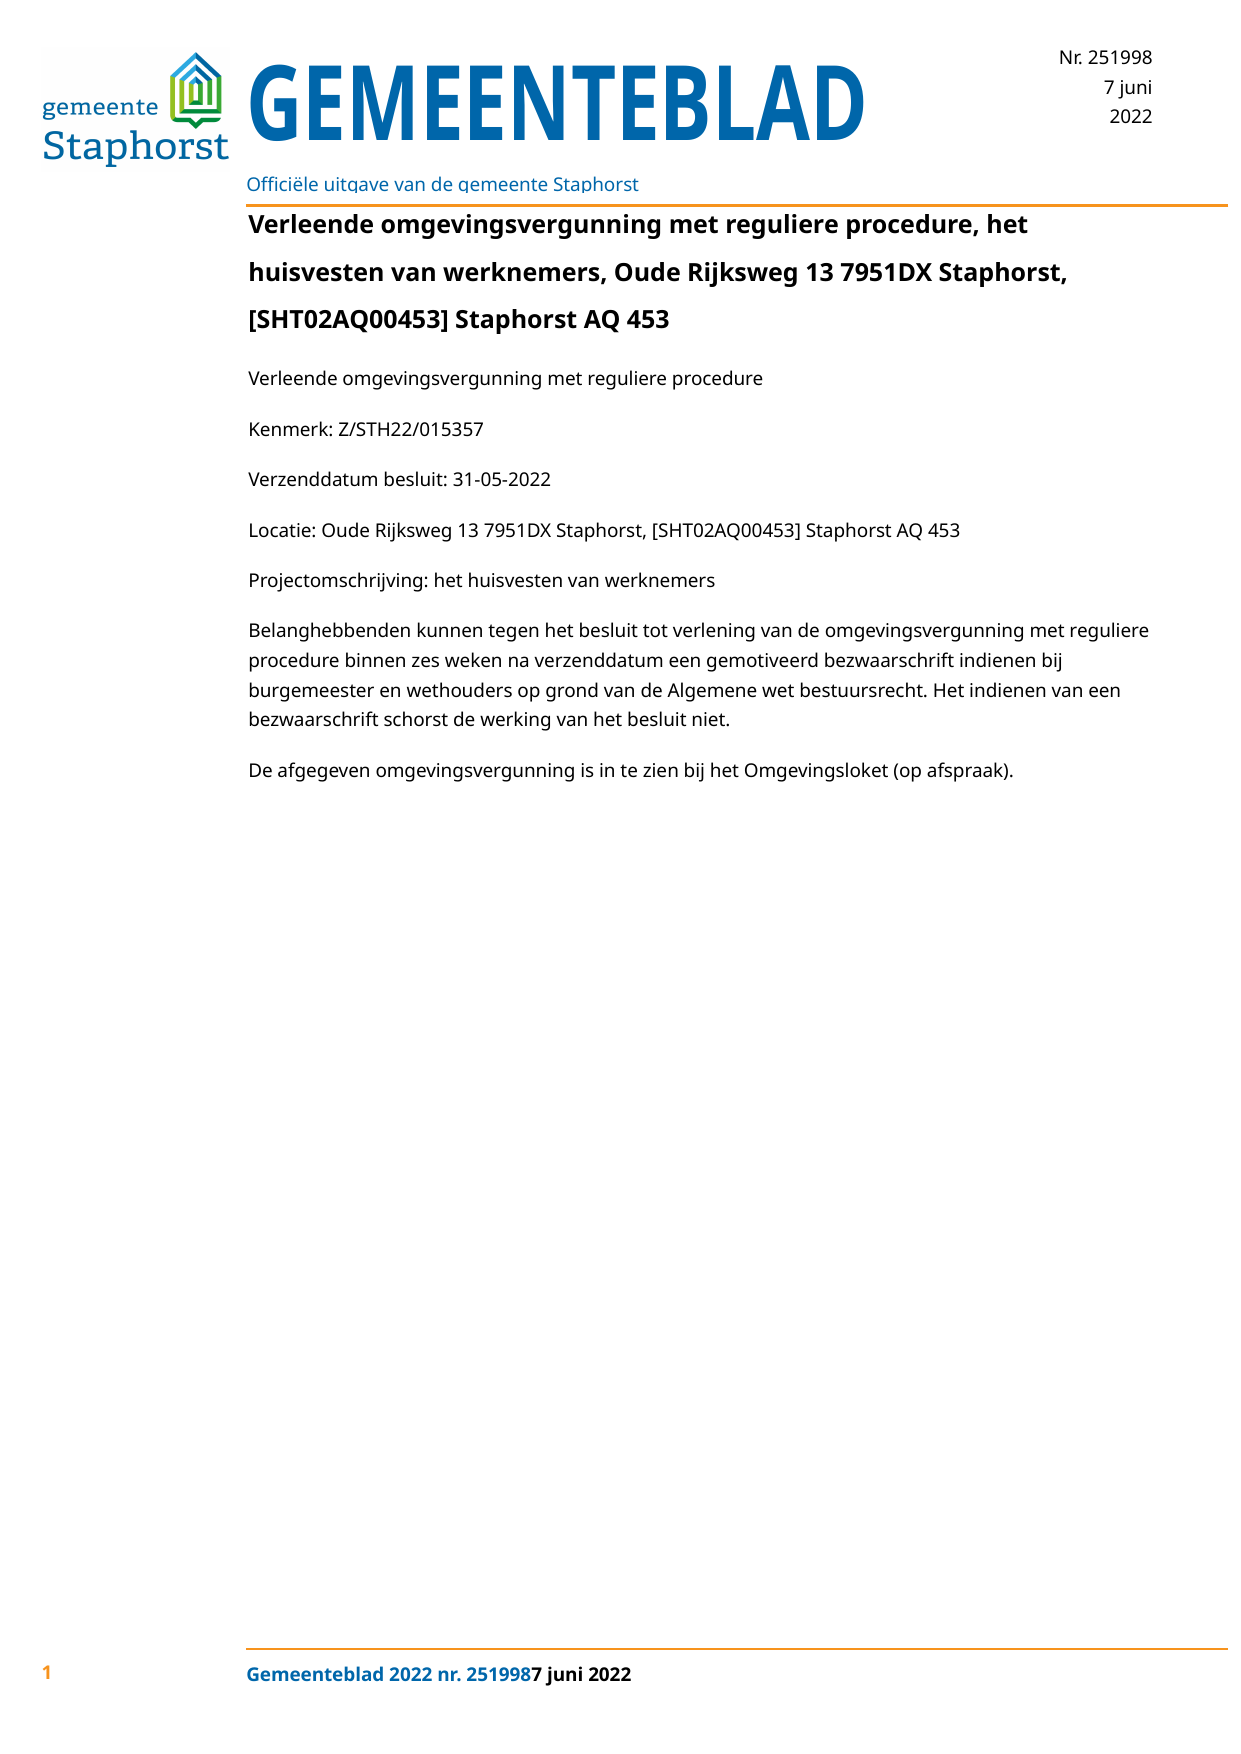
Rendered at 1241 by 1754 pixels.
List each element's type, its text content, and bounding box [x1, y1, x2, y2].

text Verleende omgevingsvergunning met reguliere procedure [248, 366, 1152, 391]
text Kenmerk: Z/STH22/015357 [248, 416, 1152, 442]
picture [41, 47, 231, 172]
text Projectomschrijving: het huisvesten van werknemers [248, 567, 1152, 593]
text Locatie: Oude Rijksweg 13 7951DX Staphorst, [SHT02AQ00453] Staphorst AQ 453 [248, 517, 1152, 542]
text Verzenddatum besluit: 31-05-2022 [248, 466, 1152, 492]
text De afgegeven omgevingsvergunning is in te zien bij het Omgevingsloket (op afspraak). [248, 757, 1152, 782]
text Belanghebbenden kunnen tegen het besluit tot verlening van de omgevingsvergunning met reguliere procedure binnen zes weken na verzenddatum een gemotiveerd bezwaarschrift indienen bij burgemeester en wethouders op grond van de Algemene wet bestuursrecht. Het indienen van een bezwaarschrift schorst de werking van het besluit niet. [248, 618, 1152, 732]
text Verleende omgevingsvergunning met reguliere procedure, het huisvesten van werknemers, Oude Rijksweg 13 7951DX Staphorst, [SHT02AQ00453] Staphorst AQ 453 [248, 207, 1152, 336]
